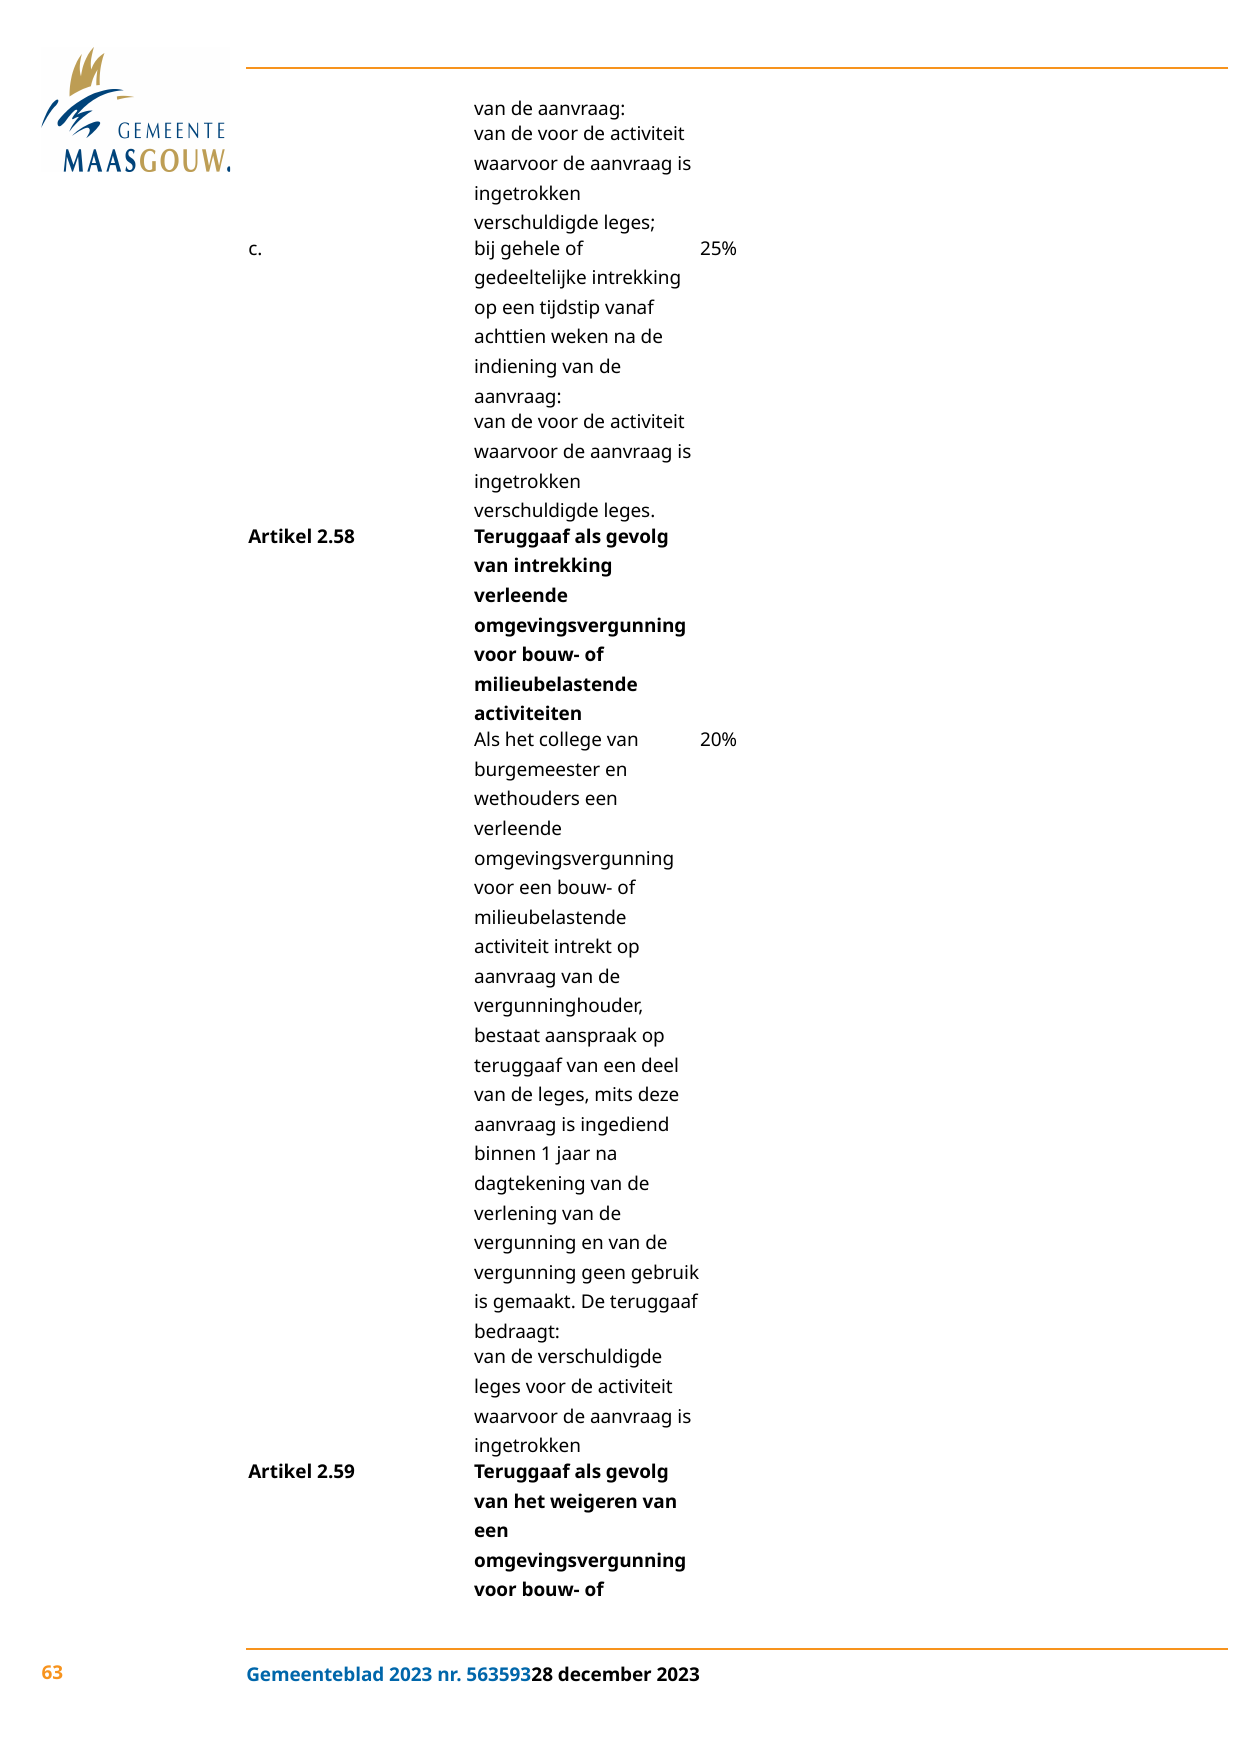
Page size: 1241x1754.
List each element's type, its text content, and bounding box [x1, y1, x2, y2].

table_cell bij gehele of gedeeltelijke intrekking op een tijdstip vanaf achttien weken na de indiening van de aanvraag: [474, 235, 700, 409]
table_cell Teruggaaf als gevolg van intrekking verleende omgevingsvergunning voor bouw- of milieubelastende activiteiten [474, 523, 700, 726]
table_cell Artikel 2.59 [248, 1458, 474, 1602]
table_cell [700, 1458, 926, 1602]
table_cell [700, 1344, 926, 1458]
table_cell Artikel 2.58 [248, 523, 474, 726]
table_cell van de voor de activiteit waarvoor de aanvraag is ingetrokken verschuldigde leges; [474, 121, 700, 235]
table_cell van de verschuldigde leges voor de activiteit waarvoor de aanvraag is ingetrokken [474, 1344, 700, 1458]
table_cell Teruggaaf als gevolg van het weigeren van een omgevingsvergunning voor bouw- of [474, 1458, 700, 1602]
table_cell [248, 1344, 474, 1458]
table_cell van de voor de activiteit waarvoor de aanvraag is ingetrokken verschuldigde leges. [474, 409, 700, 523]
table_cell 20% [700, 726, 926, 1344]
table_cell [248, 121, 474, 235]
picture [41, 47, 231, 172]
table_cell Als het college van burgemeester en wethouders een verleende omgevingsvergunning voor een bouw- of milieubelastende activiteit intrekt op aanvraag van de vergunninghouder, bestaat aanspraak op teruggaaf van een deel van de leges, mits deze aanvraag is ingediend binnen 1 jaar na dagtekening van de verlening van de vergunning en van de vergunning geen gebruik is gemaakt. De teruggaaf bedraagt: [474, 726, 700, 1344]
table_cell van de aanvraag: [474, 95, 700, 121]
table_cell 25% [700, 235, 926, 409]
table_cell [700, 121, 926, 235]
table_cell [248, 726, 474, 1344]
table_cell [248, 409, 474, 523]
table_cell [248, 95, 474, 121]
table_cell [700, 95, 926, 121]
table_cell [700, 523, 926, 726]
table_cell [700, 409, 926, 523]
table_cell c. [248, 235, 474, 409]
